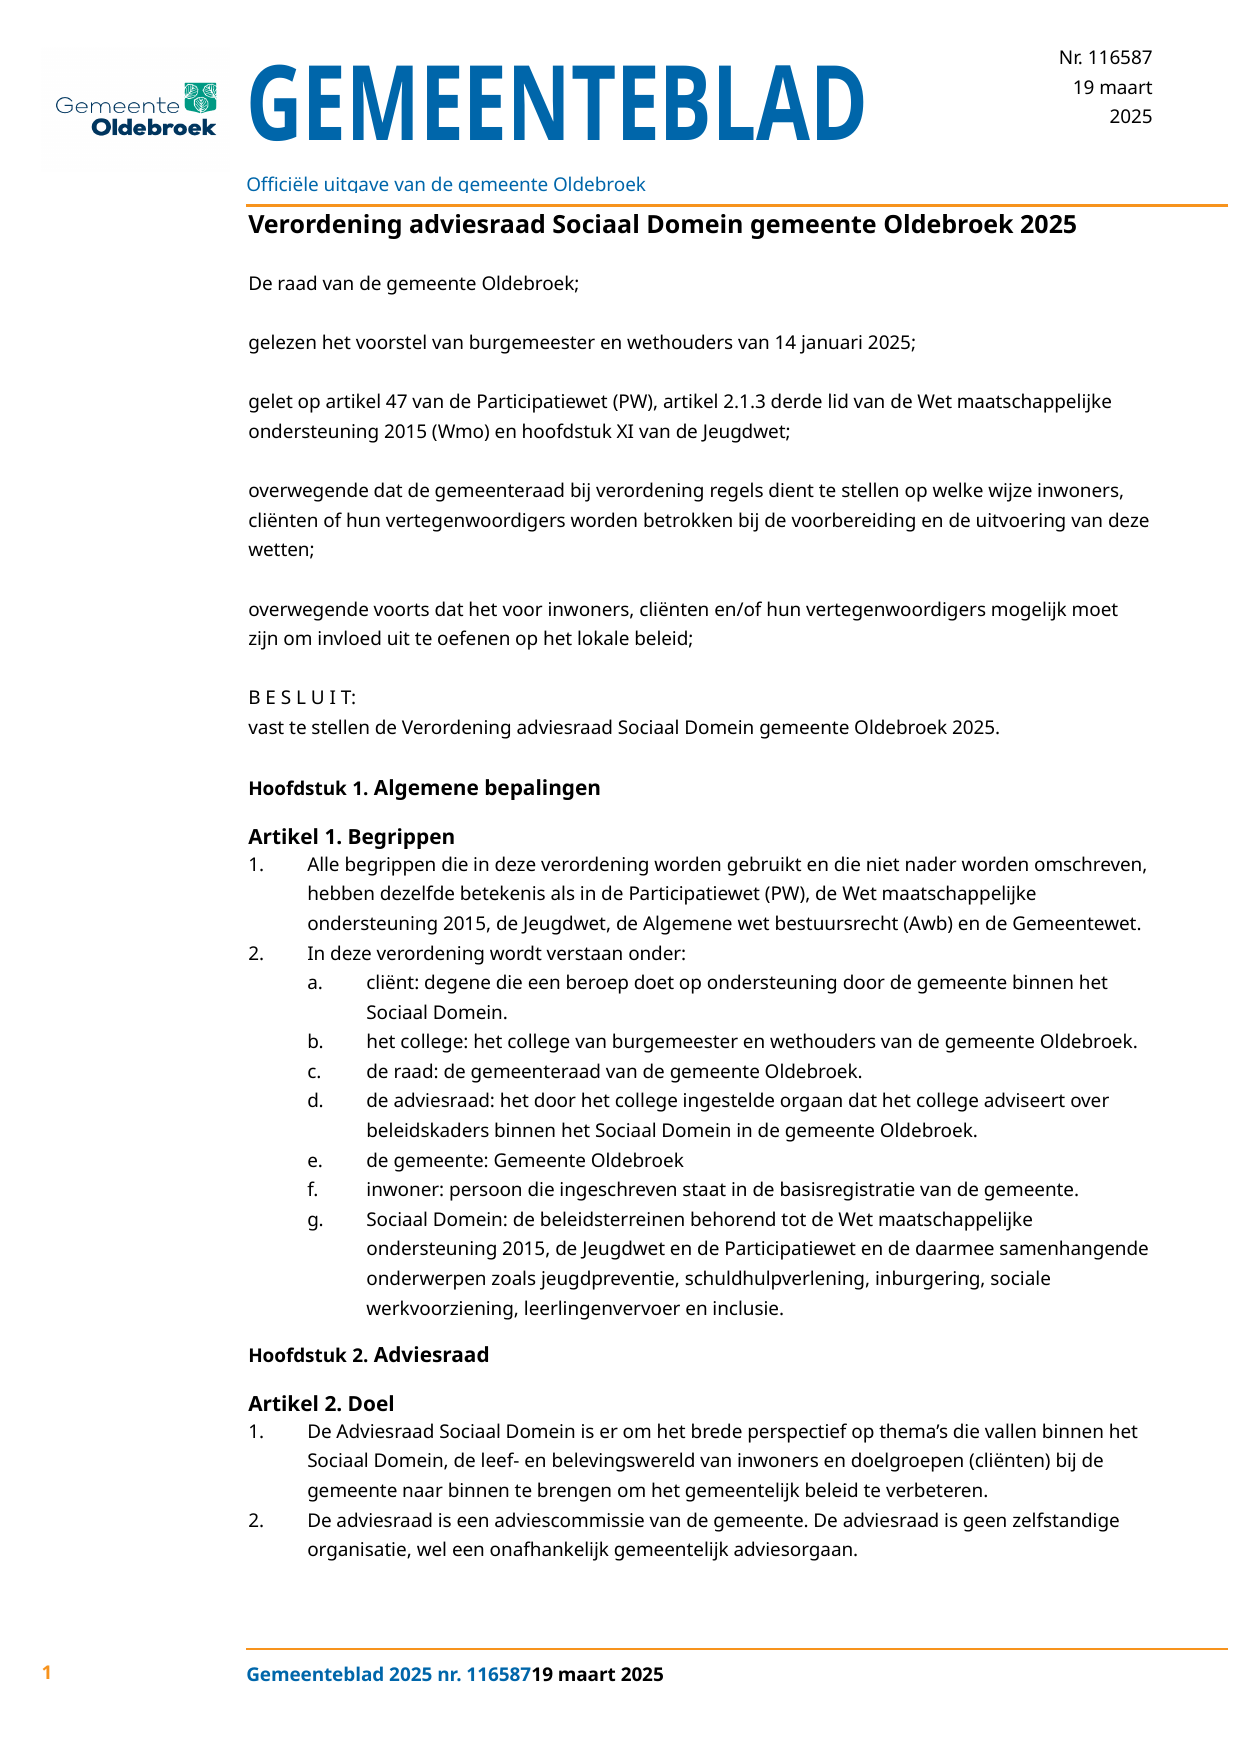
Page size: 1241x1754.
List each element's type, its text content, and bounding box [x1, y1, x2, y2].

text vast te stellen de Verordening adviesraad Sociaal Domein gemeente Oldebroek 2025. [248, 714, 1152, 740]
text Artikel 1. Begrippen [248, 822, 1152, 851]
text Artikel 2. Doel [248, 1389, 1152, 1418]
text Verordening adviesraad Sociaal Domein gemeente Oldebroek 2025 [248, 207, 1152, 241]
text gelezen het voorstel van burgemeester en wethouders van 14 januari 2025; [248, 329, 1152, 355]
text overwegende dat de gemeenteraad bij verordening regels dient te stellen op welke wijze inwoners, cliënten of hun vertegenwoordigers worden betrokken bij de voorbereiding en de uitvoering van deze wetten; [248, 477, 1152, 562]
list De adviesraad is een adviescommissie van de gemeente. De adviesraad is geen zelfstandige organisatie, wel een onafhankelijk gemeentelijk adviesorgaan. [248, 1507, 1152, 1562]
text gelet op artikel 47 van de Participatiewet (PW), artikel 2.1.3 derde lid van de Wet maatschappelijke ondersteuning 2015 (Wmo) en hoofdstuk XI van de Jeugdwet; [248, 389, 1152, 444]
text overwegende voorts dat het voor inwoners, cliënten en/of hun vertegenwoordigers mogelijk moet zijn om invloed uit te oefenen op het lokale beleid; [248, 596, 1152, 651]
picture [41, 47, 231, 172]
list de gemeente: Gemeente Oldebroek [307, 1147, 1152, 1172]
list cliënt: degene die een beroep doet op ondersteuning door de gemeente binnen het Sociaal Domein. [307, 969, 1152, 1024]
text Hoofdstuk 1. Algemene bepalingen [248, 773, 1152, 802]
list de adviesraad: het door het college ingestelde orgaan dat het college adviseert over beleidskaders binnen het Sociaal Domein in de gemeente Oldebroek. [307, 1088, 1152, 1143]
text Hoofdstuk 2. Adviesraad [248, 1340, 1152, 1369]
list Sociaal Domein: de beleidsterreinen behorend tot de Wet maatschappelijke ondersteuning 2015, de Jeugdwet en de Participatiewet en de daarmee samenhangende onderwerpen zoals jeugdpreventie, schuldhulpverlening, inburgering, sociale werkvoorziening, leerlingenvervoer en inclusie. [307, 1206, 1152, 1320]
list inwoner: persoon die ingeschreven staat in de basisregistratie van de gemeente. [307, 1176, 1152, 1202]
list de raad: de gemeenteraad van de gemeente Oldebroek. [307, 1058, 1152, 1084]
text B E S L U I T: [248, 684, 1152, 710]
list het college: het college van burgemeester en wethouders van de gemeente Oldebroek. [307, 1028, 1152, 1054]
list In deze verordening wordt verstaan onder: [248, 940, 1152, 965]
list Alle begrippen die in deze verordening worden gebruikt en die niet nader worden omschreven, hebben dezelfde betekenis als in de Participatiewet (PW), de Wet maatschappelijke ondersteuning 2015, de Jeugdwet, de Algemene wet bestuursrecht (Awb) en de Gemeentewet. [248, 851, 1152, 936]
list De Adviesraad Sociaal Domein is er om het brede perspectief op thema’s die vallen binnen het Sociaal Domein, de leef- en belevingswereld van inwoners en doelgroepen (cliënten) bij de gemeente naar binnen te brengen om het gemeentelijk beleid te verbeteren. [248, 1418, 1152, 1503]
text De raad van de gemeente Oldebroek; [248, 270, 1152, 296]
